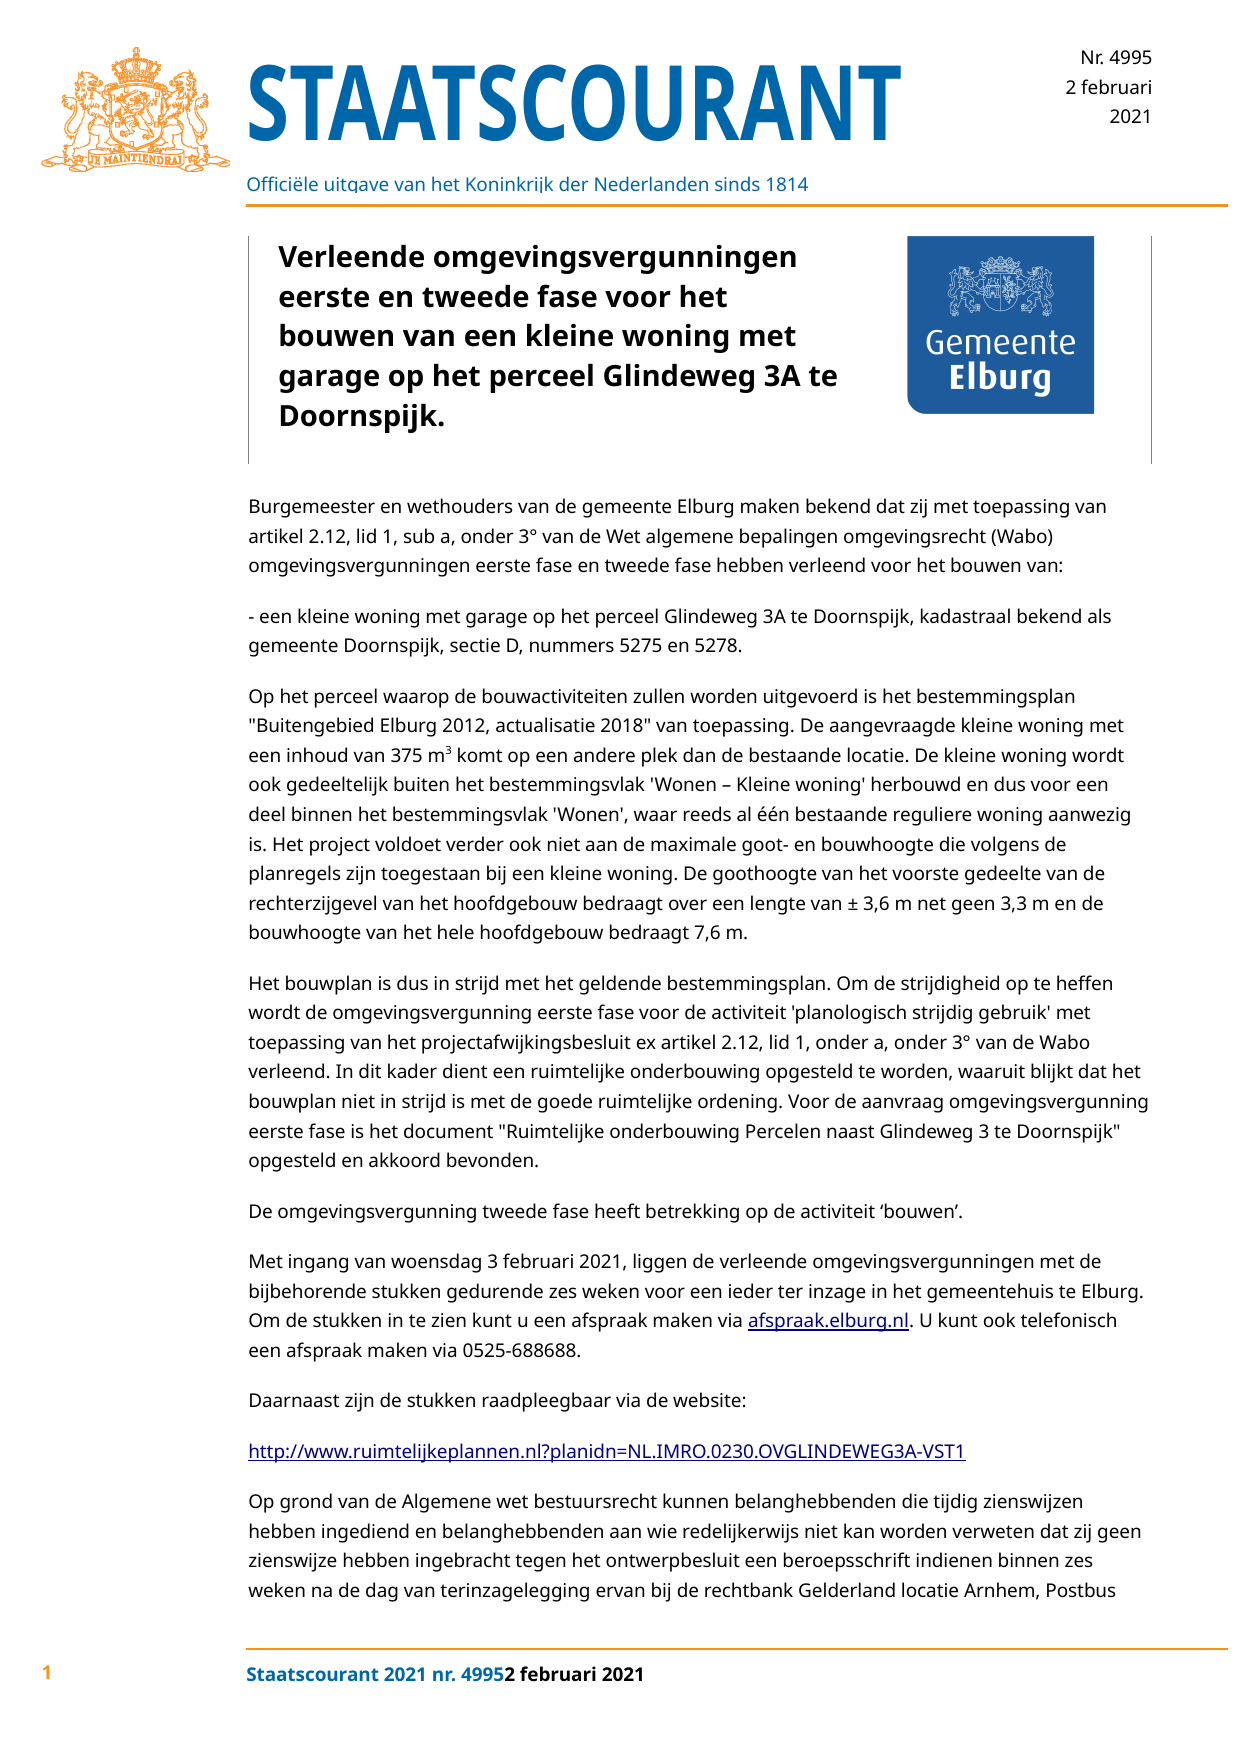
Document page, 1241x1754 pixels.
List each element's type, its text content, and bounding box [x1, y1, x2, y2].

text Met ingang van woensdag 3 februari 2021, liggen de verleende omgevingsvergunningen met de bijbehorende stukken gedurende zes weken voor een ieder ter inzage in het gemeentehuis te Elburg. Om de stukken in te zien kunt u een afspraak maken via afspraak.elburg.nl. U kunt ook telefonisch een afspraak maken via 0525-688688. [248, 1248, 1152, 1363]
picture [907, 236, 1095, 414]
table_header [850, 414, 1151, 464]
table_header [1095, 236, 1151, 413]
text http://www.ruimtelijkeplannen.nl?planidn=NL.IMRO.0230.OVGLINDEWEG3A-VST1 [248, 1438, 1152, 1464]
picture [41, 47, 231, 172]
text Daarnaast zijn de stukken raadpleegbaar via de website: [248, 1387, 1152, 1413]
text - een kleine woning met garage op het perceel Glindeweg 3A te Doornspijk, kadastraal bekend als gemeente Doornspijk, sectie D, nummers 5275 en 5278. [248, 603, 1152, 658]
text Op het perceel waarop de bouwactiviteiten zullen worden uitgevoerd is het bestemmingsplan "Buitengebied Elburg 2012, actualisatie 2018" van toepassing. De aangevraagde kleine woning met een inhoud van 375 m3 komt op een andere plek dan de bestaande locatie. De kleine woning wordt ook gedeeltelijk buiten het bestemmingsvlak 'Wonen – Kleine woning' herbouwd en dus voor een deel binnen het bestemmingsvlak 'Wonen', waar reeds al één bestaande reguliere woning aanwezig is. Het project voldoet verder ook niet aan de maximale goot- en bouwhoogte die volgens de planregels zijn toegestaan bij een kleine woning. De goothoogte van het voorste gedeelte van de rechterzijgevel van het hoofdgebouw bedraagt over een lengte van ± 3,6 m net geen 3,3 m en de bouwhoogte van het hele hoofdgebouw bedraagt 7,6 m. [248, 683, 1152, 945]
text Burgemeester en wethouders van de gemeente Elburg maken bekend dat zij met toepassing van artikel 2.12, lid 1, sub a, onder 3° van de Wet algemene bepalingen omgevingsrecht (Wabo) omgevingsvergunningen eerste fase en tweede fase hebben verleend voor het bouwen van: [248, 493, 1152, 578]
text Het bouwplan is dus in strijd met het geldende bestemmingsplan. Om de strijdigheid op te heffen wordt de omgevingsvergunning eerste fase voor de activiteit 'planologisch strijdig gebruik' met toepassing van het projectafwijkingsbesluit ex artikel 2.12, lid 1, onder a, onder 3° van de Wabo verleend. In dit kader dient een ruimtelijke onderbouwing opgesteld te worden, waaruit blijkt dat het bouwplan niet in strijd is met de goede ruimtelijke ordening. Voor de aanvraag omgevingsvergunning eerste fase is het document "Ruimtelijke onderbouwing Percelen naast Glindeweg 3 te Doornspijk" opgesteld en akkoord bevonden. [248, 970, 1152, 1173]
table_header Verleende omgevingsvergunningen eerste en tweede fase voor het bouwen van een kleine woning met garage op het perceel Glindeweg 3A te Doornspijk. [249, 236, 850, 464]
table_header [850, 236, 907, 413]
text De omgevingsvergunning tweede fase heeft betrekking op de activiteit ‘bouwen’. [248, 1198, 1152, 1224]
text Op grond van de Algemene wet bestuursrecht kunnen belanghebbenden die tijdig zienswijzen hebben ingediend en belanghebbenden aan wie redelijkerwijs niet kan worden verweten dat zij geen zienswijze hebben ingebracht tegen het ontwerpbesluit een beroepsschrift indienen binnen zes weken na de dag van terinzagelegging ervan bij de rechtbank Gelderland locatie Arnhem, Postbus [248, 1488, 1152, 1603]
